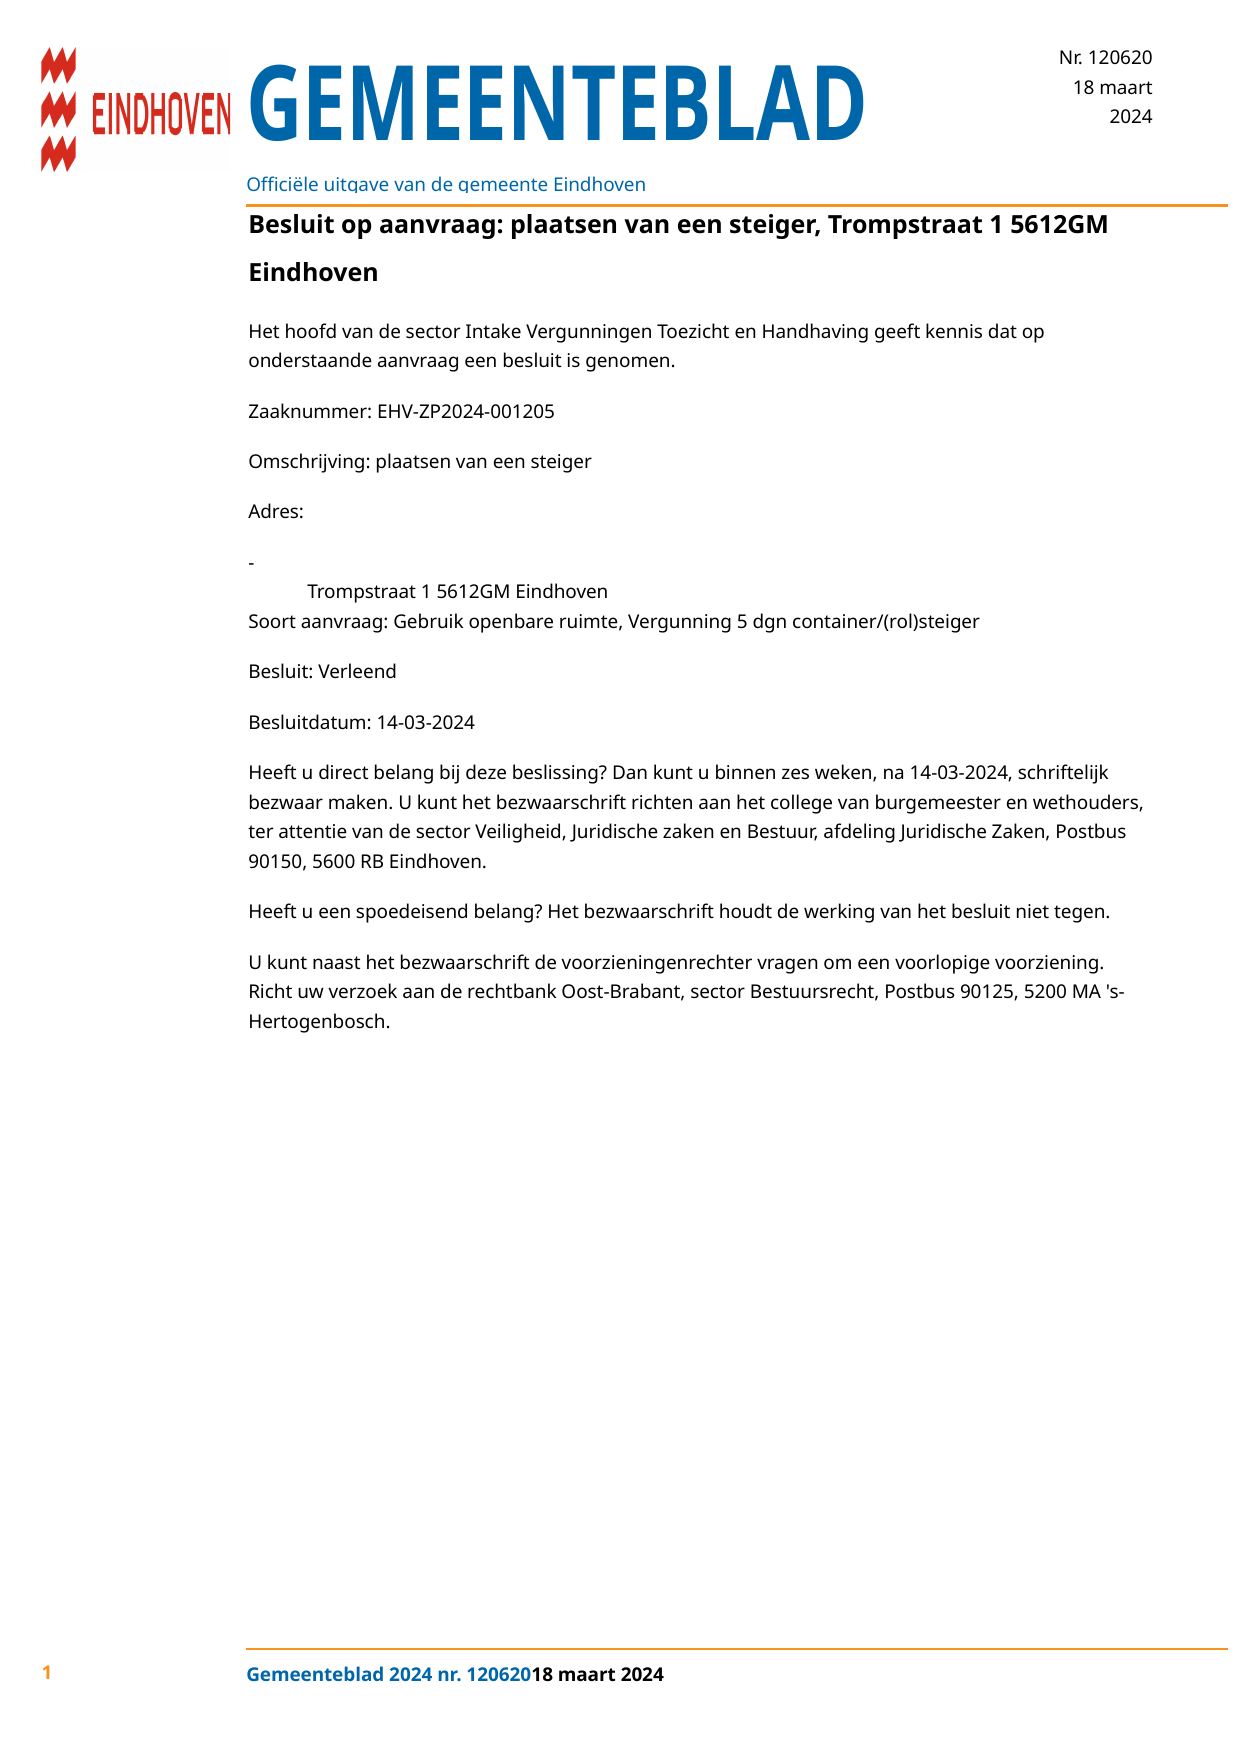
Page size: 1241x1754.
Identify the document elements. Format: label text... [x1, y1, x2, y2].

text Adres: [248, 499, 1152, 524]
text Heeft u een spoedeisend belang? Het bezwaarschrift houdt de werking van het besluit niet tegen. [248, 899, 1152, 924]
list Trompstraat 1 5612GM Eindhoven [248, 579, 1152, 604]
text U kunt naast het bezwaarschrift de voorzieningenrechter vragen om een voorlopige voorziening. Richt uw verzoek aan de rechtbank Oost-Brabant, sector Bestuursrecht, Postbus 90125, 5200 MA 's-Hertogenbosch. [248, 949, 1152, 1034]
text Zaaknummer: EHV-ZP2024-001205 [248, 398, 1152, 424]
picture [41, 47, 231, 172]
text Het hoofd van de sector Intake Vergunningen Toezicht en Handhaving geeft kennis dat op onderstaande aanvraag een besluit is genomen. [248, 318, 1152, 373]
text Besluit: Verleend [248, 659, 1152, 684]
text Besluitdatum: 14-03-2024 [248, 709, 1152, 735]
text Omschrijving: plaatsen van een steiger [248, 448, 1152, 474]
text Soort aanvraag: Gebruik openbare ruimte, Vergunning 5 dgn container/(rol)steiger [248, 608, 1152, 634]
text Besluit op aanvraag: plaatsen van een steiger, Trompstraat 1 5612GM Eindhoven [248, 207, 1152, 288]
text Heeft u direct belang bij deze beslissing? Dan kunt u binnen zes weken, na 14-03-2024, schriftelijk bezwaar maken. U kunt het bezwaarschrift richten aan het college van burgemeester en wethouders, ter attentie van de sector Veiligheid, Juridische zaken en Bestuur, afdeling Juridische Zaken, Postbus 90150, 5600 RB Eindhoven. [248, 759, 1152, 874]
